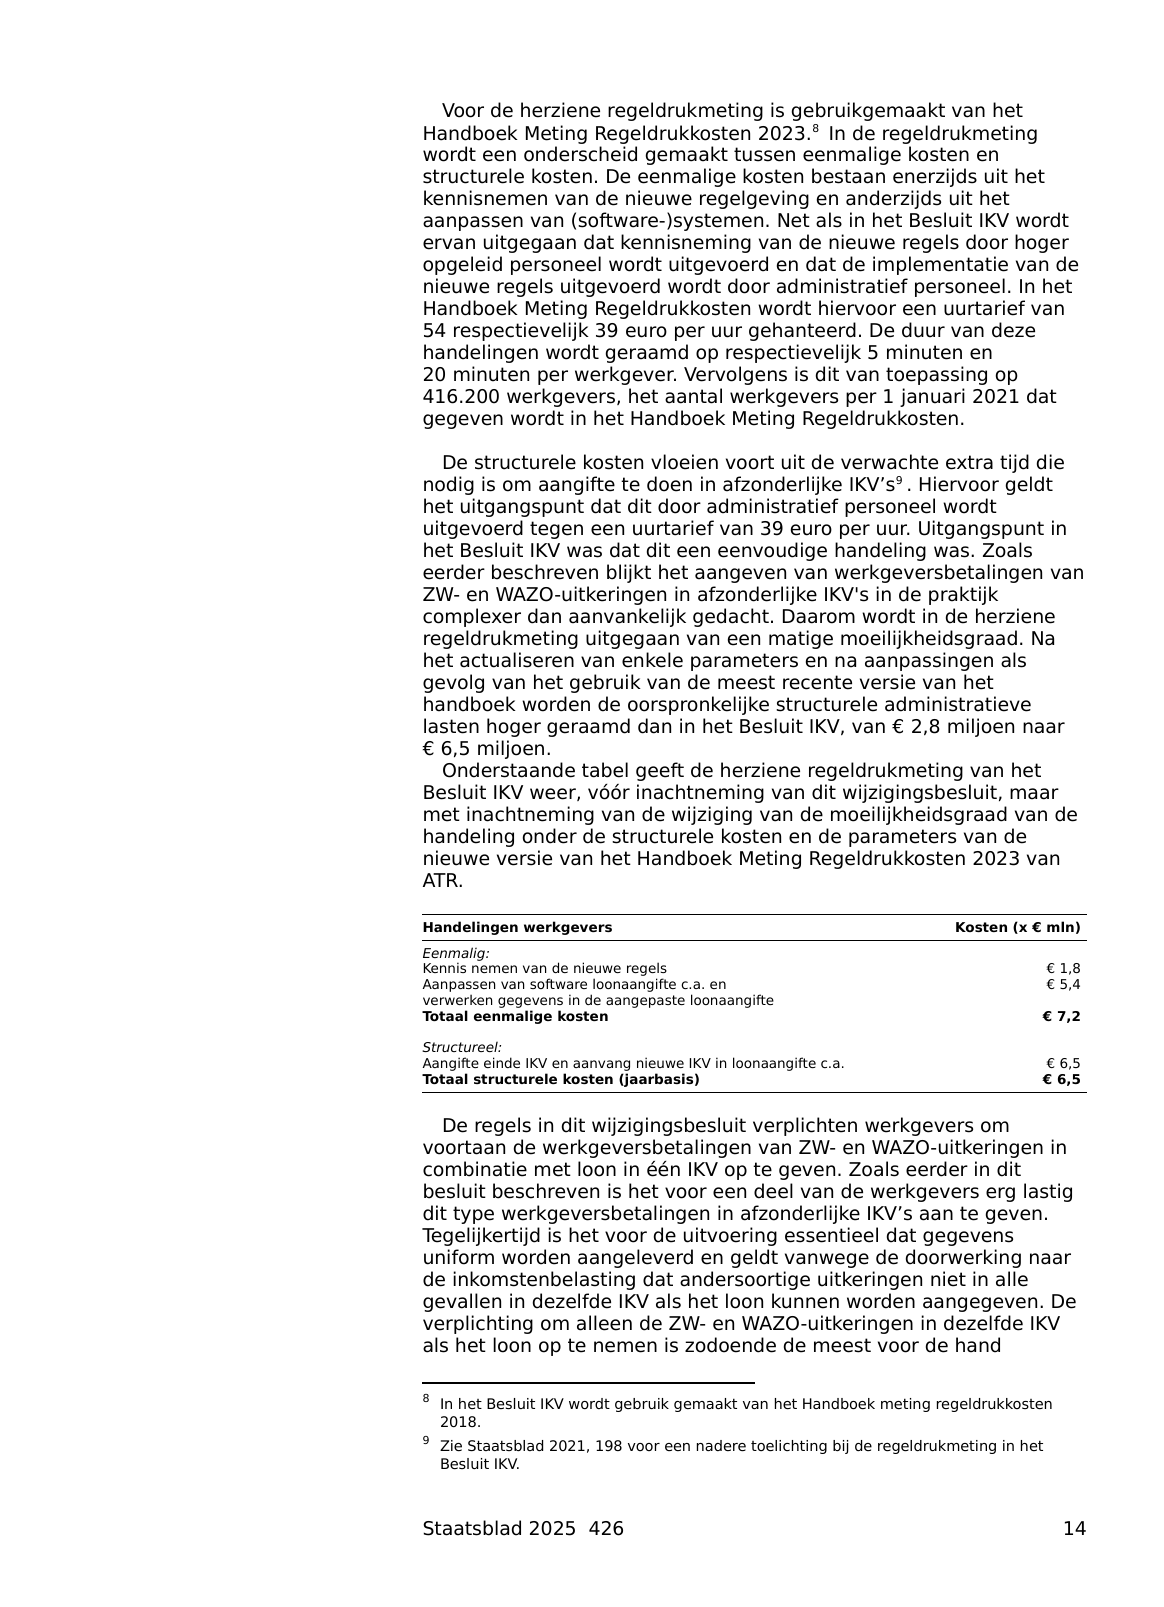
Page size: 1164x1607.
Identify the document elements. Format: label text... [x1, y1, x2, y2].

text In het Besluit IKV wordt gebruik gemaakt van het Handboek meting regeldrukkosten 2018. [422, 1392, 1087, 1431]
table_cell Totaal eenmalige kosten [422, 1009, 910, 1024]
table_cell Aanpassen van software loonaangifte c.a. en verwerken gegevens in de aangepaste loonaangifte [422, 977, 910, 1008]
table_cell € 7,2 [910, 1009, 1087, 1024]
table_cell [910, 1040, 1087, 1056]
text De regels in dit wijzigingsbesluit verplichten werkgevers om voortaan de werkgeversbetalingen van ZW- en WAZO-uitkeringen in combinatie met loon in één IKV op te geven. Zoals eerder in dit besluit beschreven is het voor een deel van de werkgevers erg lastig dit type werkgeversbetalingen in afzonderlijke IKV’s aan te geven. Tegelijkertijd is het voor de uitvoering essentieel dat gegevens uniform worden aangeleverd en geldt vanwege de doorwerking naar de inkomstenbelasting dat andersoortige uitkeringen niet in alle gevallen in dezelfde IKV als het loon kunnen worden aangegeven. De verplichting om alleen de ZW- en WAZO-uitkeringen in dezelfde IKV als het loon op te nemen is zodoende de meest voor de hand [422, 1115, 1087, 1357]
table_cell Aangifte einde IKV en aanvang nieuwe IKV in loonaangifte c.a. [422, 1056, 910, 1071]
table_header Kosten (x € mln) [910, 915, 1087, 940]
table_cell € 5,4 [910, 977, 1087, 1008]
table_cell Structureel: [422, 1040, 910, 1056]
table_cell Kennis nemen van de nieuwe regels [422, 961, 910, 977]
table_cell [422, 1024, 910, 1040]
text Voor de herziene regeldrukmeting is gebruikgemaakt van het Handboek Meting Regeldrukkosten 2023. In de regeldrukmeting wordt een onderscheid gemaakt tussen eenmalige kosten en structurele kosten. De eenmalige kosten bestaan enerzijds uit het kennisnemen van de nieuwe regelgeving en anderzijds uit het aanpassen van (software-)systemen. Net als in het Besluit IKV wordt ervan uitgegaan dat kennisneming van de nieuwe regels door hoger opgeleid personeel wordt uitgevoerd en dat de implementatie van de nieuwe regels uitgevoerd wordt door administratief personeel. In het Handboek Meting Regeldrukkosten wordt hiervoor een uurtarief van 54 respectievelijk 39 euro per uur gehanteerd. De duur van deze handelingen wordt geraamd op respectievelijk 5 minuten en 20 minuten per werkgever. Vervolgens is dit van toepassing op 416.200 werkgevers, het aantal werkgevers per 1 januari 2021 dat gegeven wordt in het Handboek Meting Regeldrukkosten. [422, 100, 1087, 430]
table_cell Eenmalig: [422, 941, 910, 961]
table_header Handelingen werkgevers [422, 915, 910, 940]
text Zie Staatsblad 2021, 198 voor een nadere toelichting bij de regeldrukmeting in het Besluit IKV. [422, 1434, 1087, 1473]
table_cell € 6,5 [910, 1071, 1087, 1092]
table_cell Totaal structurele kosten (jaarbasis) [422, 1071, 910, 1092]
text De structurele kosten vloeien voort uit de verwachte extra tijd die nodig is om aangifte te doen in afzonderlijke IKV’s. Hiervoor geldt het uitgangspunt dat dit door administratief personeel wordt uitgevoerd tegen een uurtarief van 39 euro per uur. Uitgangspunt in het Besluit IKV was dat dit een eenvoudige handeling was. Zoals eerder beschreven blijkt het aangeven van werkgeversbetalingen van ZW- en WAZO-uitkeringen in afzonderlijke IKV's in de praktijk complexer dan aanvankelijk gedacht. Daarom wordt in de herziene regeldrukmeting uitgegaan van een matige moeilijkheidsgraad. Na het actualiseren van enkele parameters en na aanpassingen als gevolg van het gebruik van de meest recente versie van het handboek worden de oorspronkelijke structurele administratieve lasten hoger geraamd dan in het Besluit IKV, van € 2,8 miljoen naar € 6,5 miljoen. [422, 452, 1087, 760]
table_cell € 6,5 [910, 1056, 1087, 1071]
table_cell € 1,8 [910, 961, 1087, 977]
table_cell [910, 941, 1087, 961]
table_cell [910, 1024, 1087, 1040]
text Onderstaande tabel geeft de herziene regeldrukmeting van het Besluit IKV weer, vóór inachtneming van dit wijzigingsbesluit, maar met inachtneming van de wijziging van de moeilijkheidsgraad van de handeling onder de structurele kosten en de parameters van de nieuwe versie van het Handboek Meting Regeldrukkosten 2023 van ATR. [422, 760, 1087, 892]
